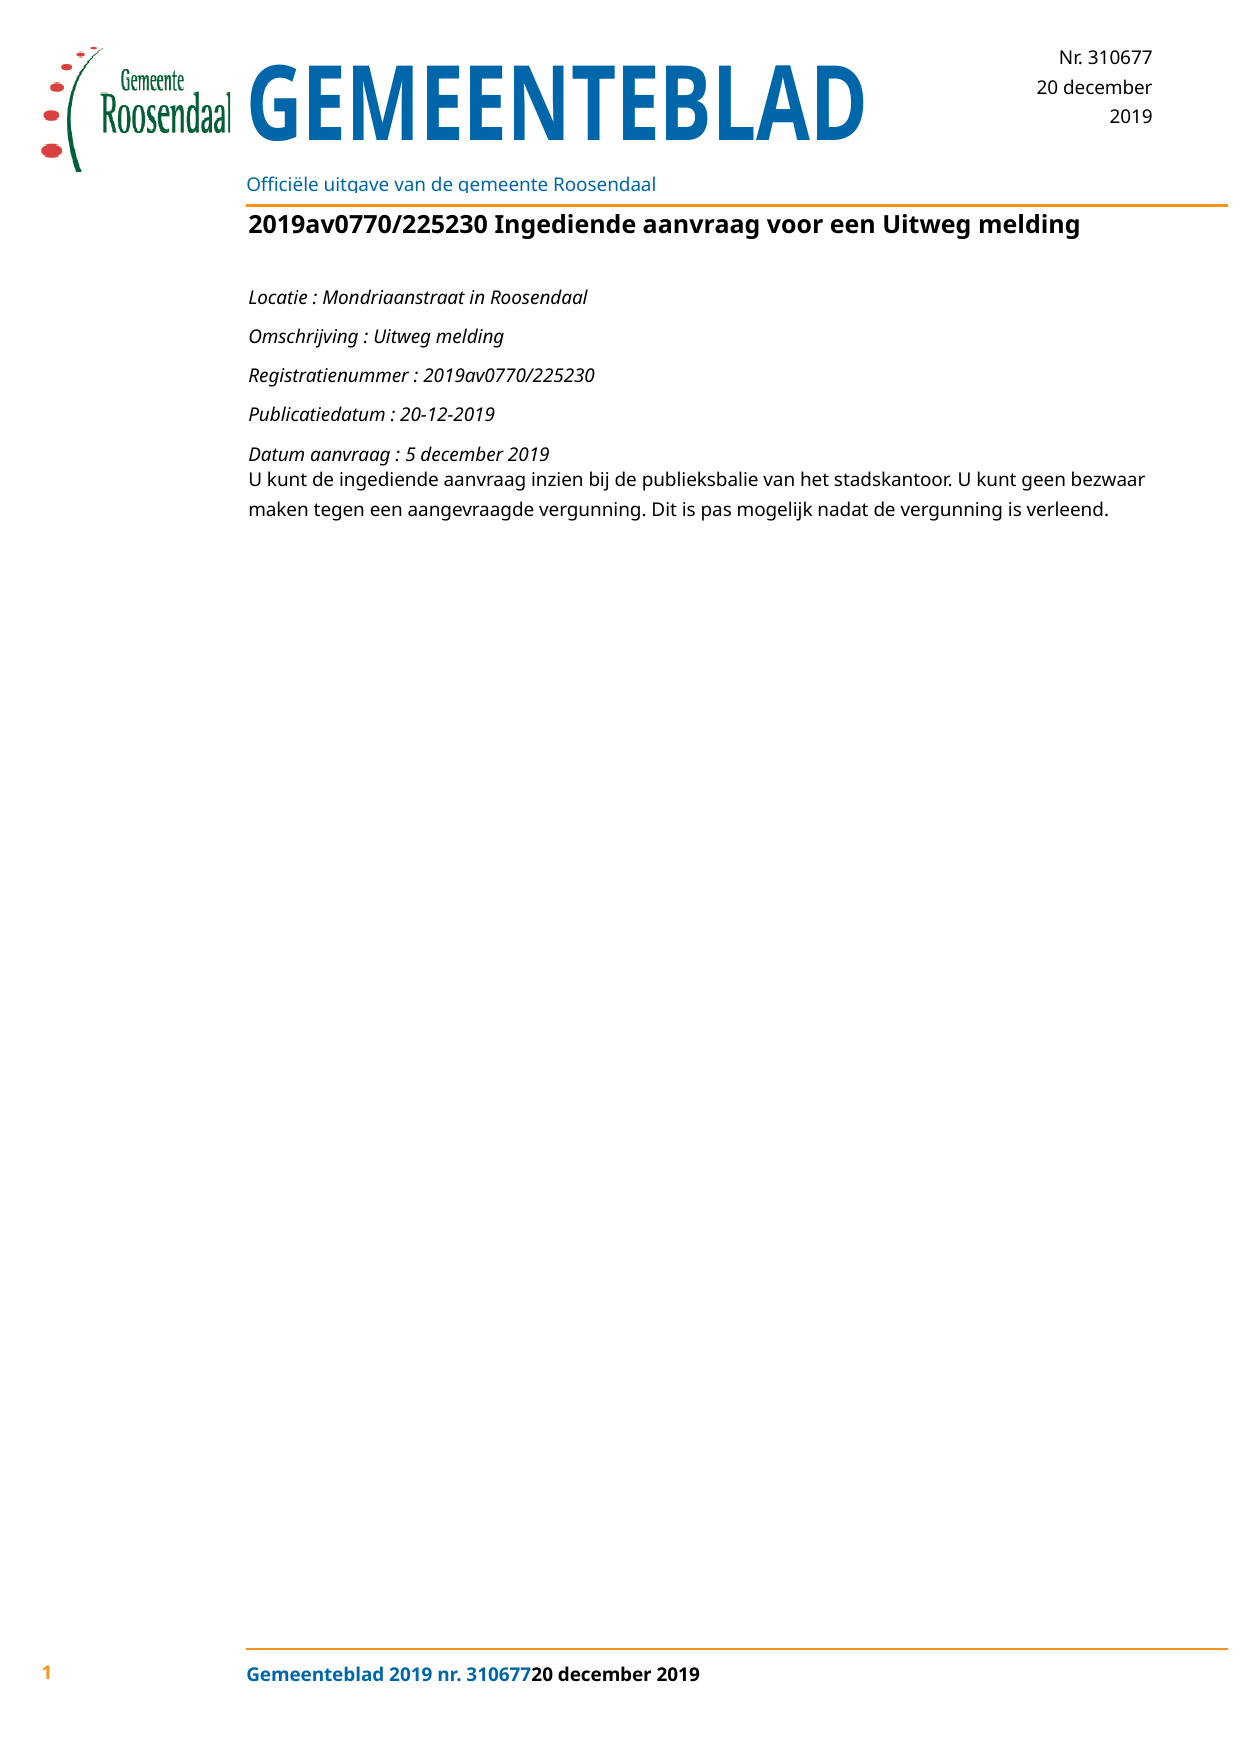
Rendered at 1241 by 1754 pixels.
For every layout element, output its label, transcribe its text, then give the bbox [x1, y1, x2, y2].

text Datum aanvraag : 5 december 2019 [248, 441, 1152, 467]
text Registratienummer : 2019av0770/225230 [248, 362, 1152, 388]
text Omschrijving : Uitweg melding [248, 323, 1152, 349]
text Publicatiedatum : 20-12-2019 [248, 402, 1152, 427]
text Locatie : Mondriaanstraat in Roosendaal [248, 284, 1152, 309]
text U kunt de ingediende aanvraag inzien bij de publieksbalie van het stadskantoor. U kunt geen bezwaar maken tegen een aangevraagde vergunning. Dit is pas mogelijk nadat de vergunning is verleend. [248, 467, 1152, 522]
picture [41, 47, 231, 172]
text 2019av0770/225230 Ingediende aanvraag voor een Uitweg melding [248, 207, 1152, 241]
